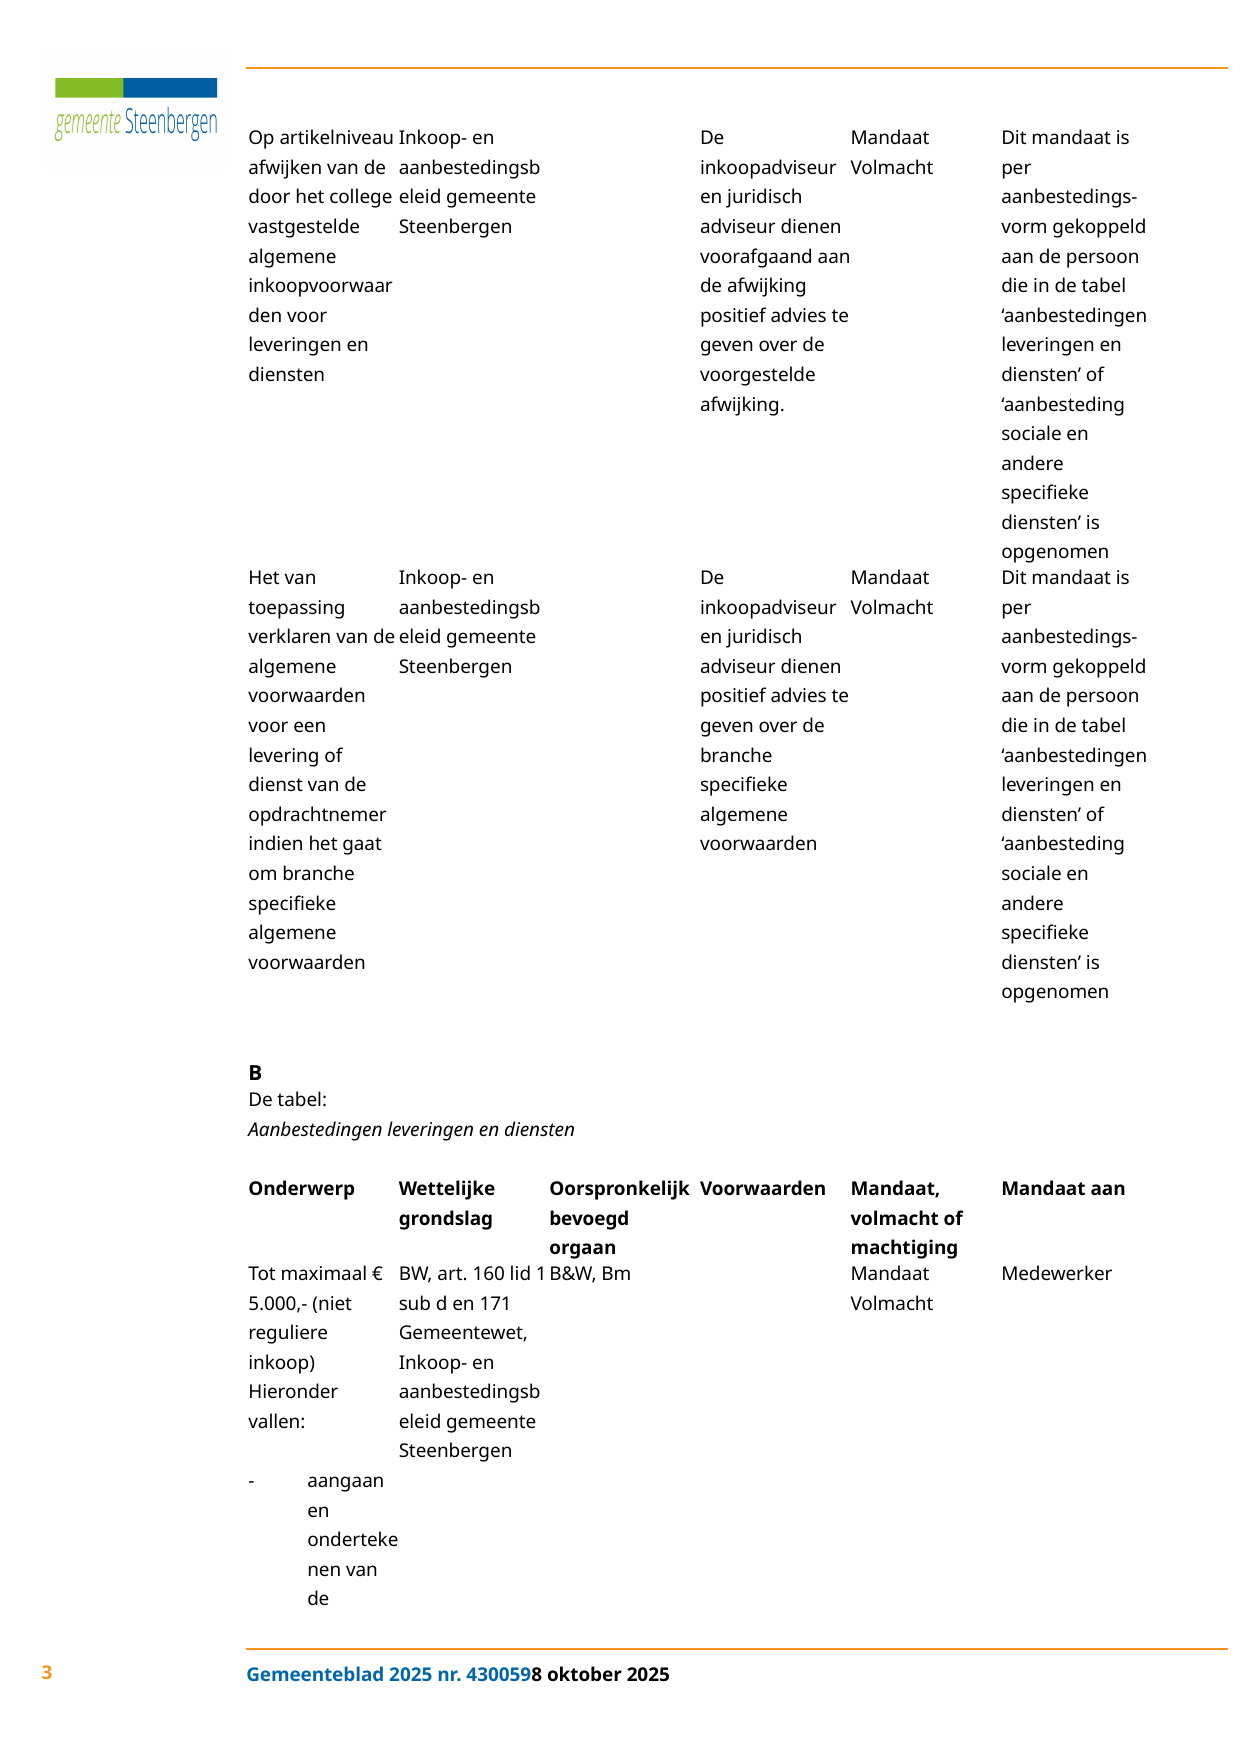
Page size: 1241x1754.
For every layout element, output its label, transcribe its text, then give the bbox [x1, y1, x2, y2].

table_header Wettelijke grondslag [399, 1175, 549, 1260]
table_header Op artikelniveau afwijken van de door het college vastgestelde algemene inkoopvoorwaarden voor leveringen en diensten [248, 125, 398, 564]
table_cell Tot maximaal € 5.000,- (niet reguliere inkoop) Hieronder vallen: aangaan en ondertekenen van de [248, 1260, 398, 1611]
table_header De inkoopadviseur en juridisch adviseur dienen voorafgaand aan de afwijking positief advies te geven over de voorgestelde afwijking. [700, 125, 850, 564]
table_header Voorwaarden [700, 1175, 850, 1260]
table_header Mandaat Volmacht [850, 125, 1001, 564]
table_cell De inkoopadviseur en juridisch adviseur dienen positief advies te geven over de branche specifieke algemene voorwaarden [700, 564, 850, 1004]
table_cell Inkoop- en aanbestedingsbeleid gemeente Steenbergen [399, 564, 549, 1004]
table_cell [549, 564, 700, 1004]
table_header Mandaat, volmacht of machtiging [850, 1175, 1001, 1260]
table_cell [700, 1260, 850, 1611]
table_header Oorspronkelijk bevoegd orgaan [549, 1175, 700, 1260]
table_header Inkoop- en aanbestedingsbeleid gemeente Steenbergen [399, 125, 549, 564]
table_header Onderwerp [248, 1175, 398, 1260]
table_header Mandaat aan [1001, 1175, 1152, 1260]
table_cell Het van toepassing verklaren van de algemene voorwaarden voor een levering of dienst van de opdrachtnemer indien het gaat om branche specifieke algemene voorwaarden [248, 564, 398, 1004]
table_cell Mandaat Volmacht [850, 1260, 1001, 1611]
table_cell BW, art. 160 lid 1 sub d en 171 Gemeentewet, Inkoop- en aanbestedingsbeleid gemeente Steenbergen [399, 1260, 549, 1611]
table_cell Mandaat Volmacht [850, 564, 1001, 1004]
text Aanbestedingen leveringen en diensten [248, 1116, 1152, 1142]
table_header Dit mandaat is per aanbestedings-vorm gekoppeld aan de persoon die in de tabel ‘aanbestedingen leveringen en diensten’ of ‘aanbesteding sociale en andere specifieke diensten’ is opgenomen [1001, 125, 1152, 564]
table_header [549, 125, 700, 564]
text De tabel: [248, 1086, 1152, 1112]
picture [41, 47, 231, 172]
table_cell B&W, Bm [549, 1260, 700, 1611]
text B [248, 1058, 1152, 1086]
table_cell Dit mandaat is per aanbestedings-vorm gekoppeld aan de persoon die in de tabel ‘aanbestedingen leveringen en diensten’ of ‘aanbesteding sociale en andere specifieke diensten’ is opgenomen [1001, 564, 1152, 1004]
table_cell Medewerker [1001, 1260, 1152, 1611]
